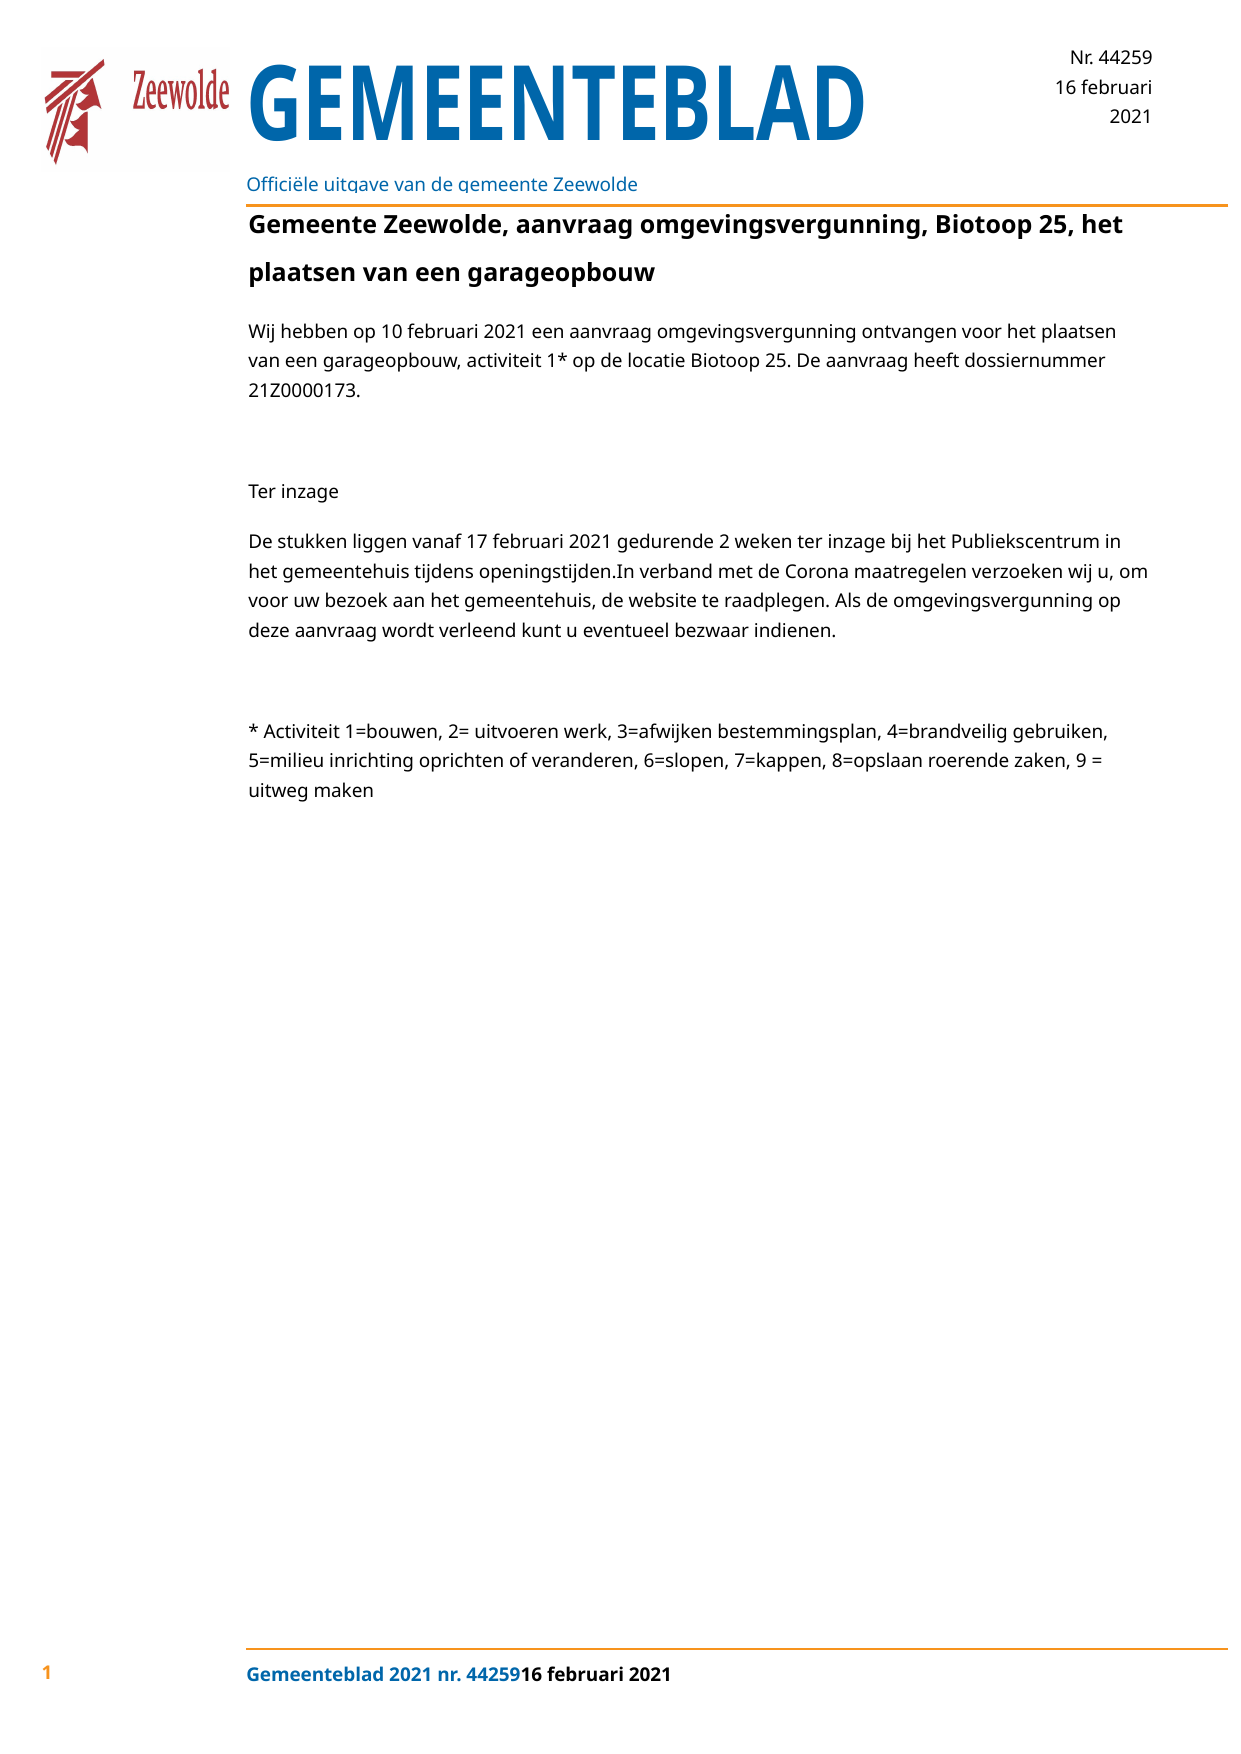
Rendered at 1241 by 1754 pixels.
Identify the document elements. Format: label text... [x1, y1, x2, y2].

text * Activiteit 1=bouwen, 2= uitvoeren werk, 3=afwijken bestemmingsplan, 4=brandveilig gebruiken, 5=milieu inrichting oprichten of veranderen, 6=slopen, 7=kappen, 8=opslaan roerende zaken, 9 = uitweg maken [248, 718, 1152, 803]
text Ter inzage [248, 478, 1152, 504]
text De stukken liggen vanaf 17 februari 2021 gedurende 2 weken ter inzage bij het Publiekscentrum in het gemeentehuis tijdens openingstijden.In verband met de Corona maatregelen verzoeken wij u, om voor uw bezoek aan het gemeentehuis, de website te raadplegen. Als de omgevingsvergunning op deze aanvraag wordt verleend kunt u eventueel bezwaar indienen. [248, 528, 1152, 643]
picture [41, 47, 231, 172]
text Gemeente Zeewolde, aanvraag omgevingsvergunning, Biotoop 25, het plaatsen van een garageopbouw [248, 207, 1152, 288]
text Wij hebben op 10 februari 2021 een aanvraag omgevingsvergunning ontvangen voor het plaatsen van een garageopbouw, activiteit 1* op de locatie Biotoop 25. De aanvraag heeft dossiernummer 21Z0000173. [248, 318, 1152, 403]
